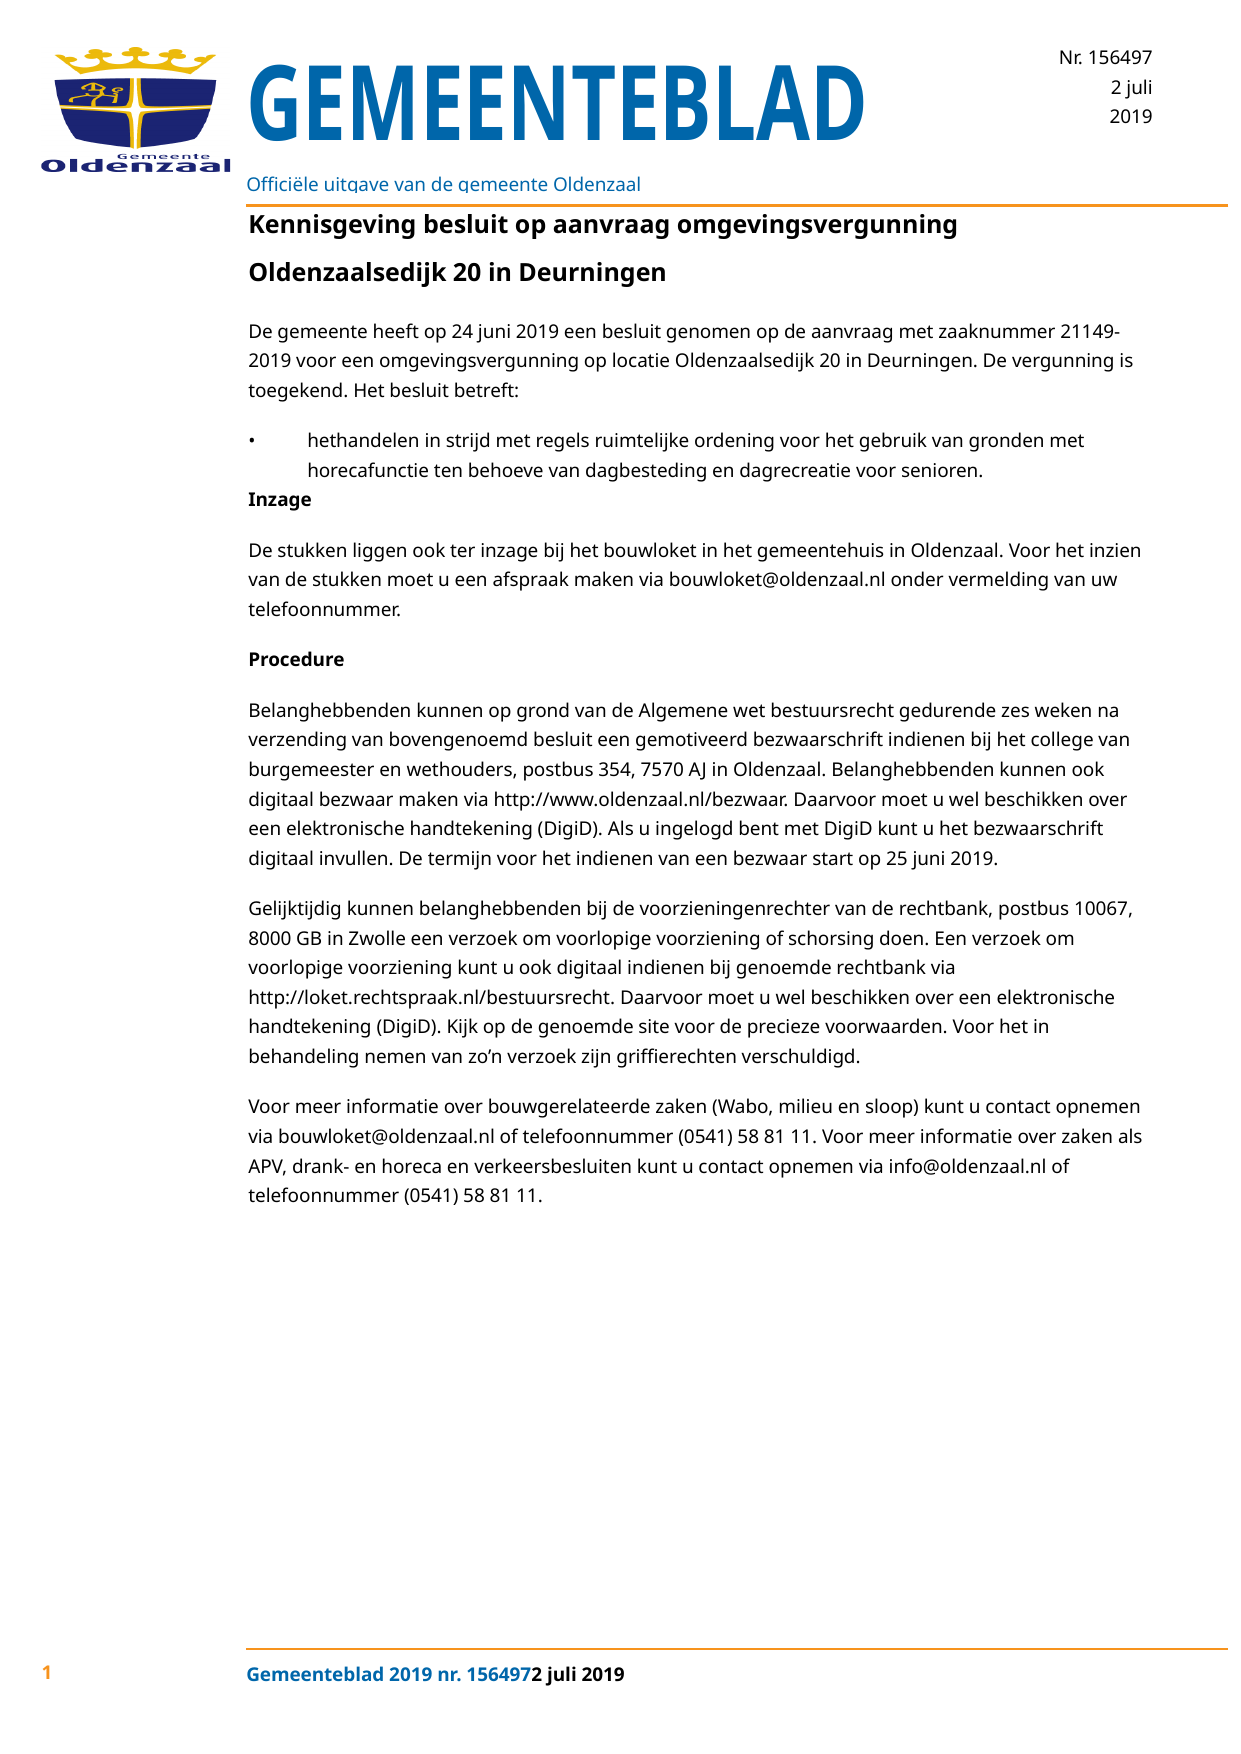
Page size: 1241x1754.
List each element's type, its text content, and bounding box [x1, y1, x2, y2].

text Voor meer informatie over bouwgerelateerde zaken (Wabo, milieu en sloop) kunt u contact opnemen via bouwloket@oldenzaal.nl of telefoonnummer (0541) 58 81 11. Voor meer informatie over zaken als APV, drank- en horeca en verkeersbesluiten kunt u contact opnemen via info@oldenzaal.nl of telefoonnummer (0541) 58 81 11. [248, 1094, 1152, 1208]
list hethandelen in strijd met regels ruimtelijke ordening voor het gebruik van gronden met horecafunctie ten behoeve van dagbesteding en dagrecreatie voor senioren. [248, 427, 1152, 483]
text Kennisgeving besluit op aanvraag omgevingsvergunning Oldenzaalsedijk 20 in Deurningen [248, 207, 1152, 288]
text De gemeente heeft op 24 juni 2019 een besluit genomen op de aanvraag met zaaknummer 21149-2019 voor een omgevingsvergunning op locatie Oldenzaalsedijk 20 in Deurningen. De vergunning is toegekend. Het besluit betreft: [248, 318, 1152, 403]
text Belanghebbenden kunnen op grond van de Algemene wet bestuursrecht gedurende zes weken na verzending van bovengenoemd besluit een gemotiveerd bezwaarschrift indienen bij het college van burgemeester en wethouders, postbus 354, 7570 AJ in Oldenzaal. Belanghebbenden kunnen ook digitaal bezwaar maken via http://www.oldenzaal.nl/bezwaar. Daarvoor moet u wel beschikken over een elektronische handtekening (DigiD). Als u ingelogd bent met DigiD kunt u het bezwaarschrift digitaal invullen. De termijn voor het indienen van een bezwaar start op 25 juni 2019. [248, 697, 1152, 871]
picture [41, 47, 231, 172]
text Inzage [248, 487, 1152, 512]
text De stukken liggen ook ter inzage bij het bouwloket in het gemeentehuis in Oldenzaal. Voor het inzien van de stukken moet u een afspraak maken via bouwloket@oldenzaal.nl onder vermelding van uw telefoonnummer. [248, 537, 1152, 622]
text Procedure [248, 647, 1152, 672]
text Gelijktijdig kunnen belanghebbenden bij de voorzieningenrechter van de rechtbank, postbus 10067, 8000 GB in Zwolle een verzoek om voorlopige voorziening of schorsing doen. Een verzoek om voorlopige voorziening kunt u ook digitaal indienen bij genoemde rechtbank via http://loket.rechtspraak.nl/bestuursrecht. Daarvoor moet u wel beschikken over een elektronische handtekening (DigiD). Kijk op de genoemde site voor de precieze voorwaarden. Voor het in behandeling nemen van zo’n verzoek zijn griffierechten verschuldigd. [248, 895, 1152, 1069]
